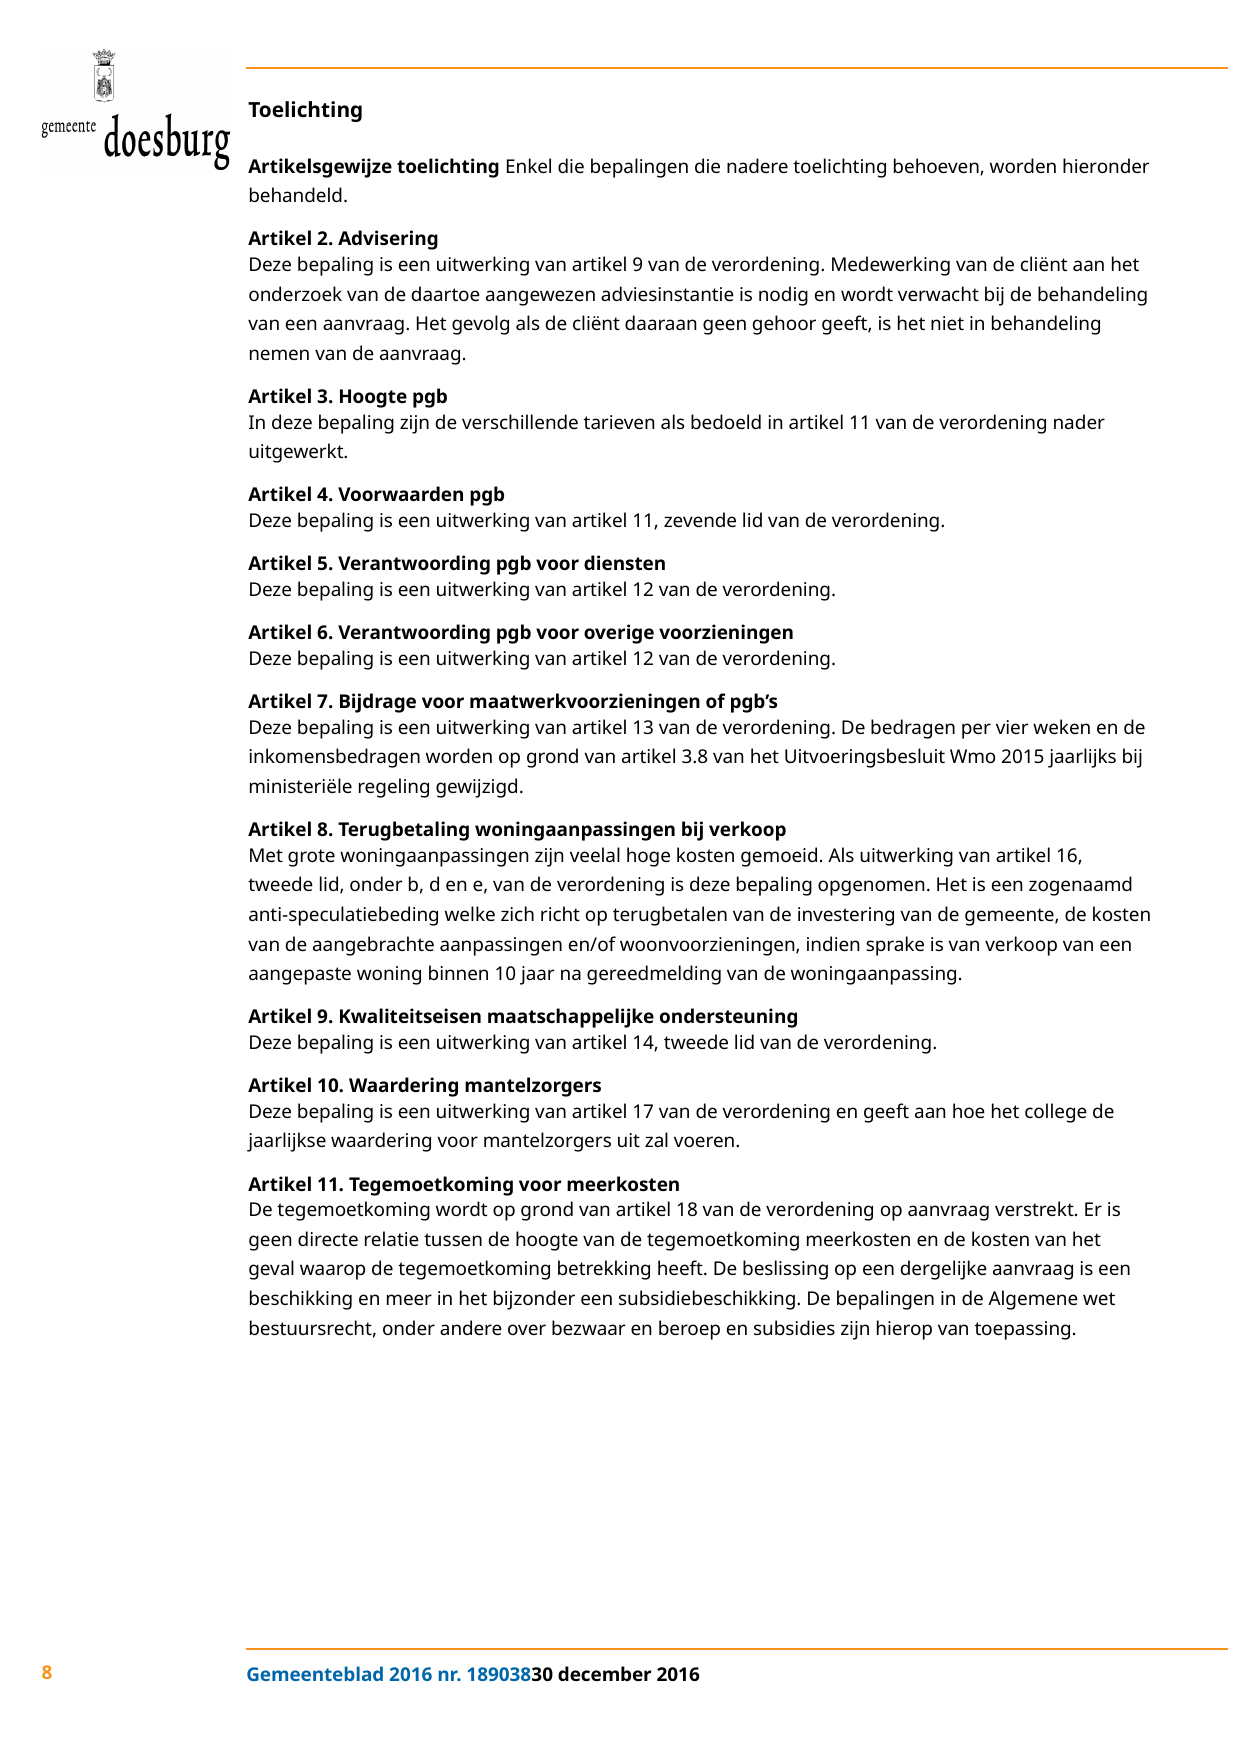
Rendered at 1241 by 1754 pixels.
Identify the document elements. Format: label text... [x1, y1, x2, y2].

text Deze bepaling is een uitwerking van artikel 12 van de verordening. [248, 576, 1152, 602]
picture [41, 47, 231, 172]
text Deze bepaling is een uitwerking van artikel 17 van de verordening en geeft aan hoe het college de jaarlijkse waardering voor mantelzorgers uit zal voeren. [248, 1098, 1152, 1153]
text Deze bepaling is een uitwerking van artikel 14, tweede lid van de verordening. [248, 1029, 1152, 1055]
text Artikel 9. Kwaliteitseisen maatschappelijke ondersteuning [248, 1003, 1152, 1029]
text Deze bepaling is een uitwerking van artikel 13 van de verordening. De bedragen per vier weken en de inkomensbedragen worden op grond van artikel 3.8 van het Uitvoeringsbesluit Wmo 2015 jaarlijks bij ministeriële regeling gewijzigd. [248, 714, 1152, 799]
text Deze bepaling is een uitwerking van artikel 12 van de verordening. [248, 645, 1152, 671]
text Artikel 11. Tegemoetkoming voor meerkosten [248, 1171, 1152, 1196]
text Artikel 4. Voorwaarden pgb [248, 482, 1152, 507]
text Artikel 5. Verantwoording pgb voor diensten [248, 551, 1152, 576]
text Deze bepaling is een uitwerking van artikel 9 van de verordening. Medewerking van de cliënt aan het onderzoek van de daartoe aangewezen adviesinstantie is nodig en wordt verwacht bij de behandeling van een aanvraag. Het gevolg als de cliënt daaraan geen gehoor geeft, is het niet in behandeling nemen van de aanvraag. [248, 251, 1152, 366]
text Toelichting [248, 95, 1152, 123]
text Artikel 8. Terugbetaling woningaanpassingen bij verkoop [248, 816, 1152, 842]
text Artikel 3. Hoogte pgb [248, 383, 1152, 409]
text Artikel 7. Bijdrage voor maatwerkvoorzieningen of pgb’s [248, 688, 1152, 714]
text Artikel 10. Waardering mantelzorgers [248, 1072, 1152, 1098]
text Met grote woningaanpassingen zijn veelal hoge kosten gemoeid. Als uitwerking van artikel 16, tweede lid, onder b, d en e, van de verordening is deze bepaling opgenomen. Het is een zogenaamd anti-speculatiebeding welke zich richt op terugbetalen van de investering van de gemeente, de kosten van de aangebrachte aanpassingen en/of woonvoorzieningen, indien sprake is van verkoop van een aangepaste woning binnen 10 jaar na gereedmelding van de woningaanpassing. [248, 842, 1152, 986]
text In deze bepaling zijn de verschillende tarieven als bedoeld in artikel 11 van de verordening nader uitgewerkt. [248, 409, 1152, 464]
text Artikelsgewijze toelichting Enkel die bepalingen die nadere toelichting behoeven, worden hieronder behandeld. [248, 153, 1152, 208]
text Artikel 6. Verantwoording pgb voor overige voorzieningen [248, 619, 1152, 645]
text Deze bepaling is een uitwerking van artikel 11, zevende lid van de verordening. [248, 507, 1152, 533]
text Artikel 2. Advisering [248, 226, 1152, 251]
text De tegemoetkoming wordt op grond van artikel 18 van de verordening op aanvraag verstrekt. Er is geen directe relatie tussen de hoogte van de tegemoetkoming meerkosten en de kosten van het geval waarop de tegemoetkoming betrekking heeft. De beslissing op een dergelijke aanvraag is een beschikking en meer in het bijzonder een subsidiebeschikking. De bepalingen in de Algemene wet bestuursrecht, onder andere over bezwaar en beroep en subsidies zijn hierop van toepassing. [248, 1196, 1152, 1341]
